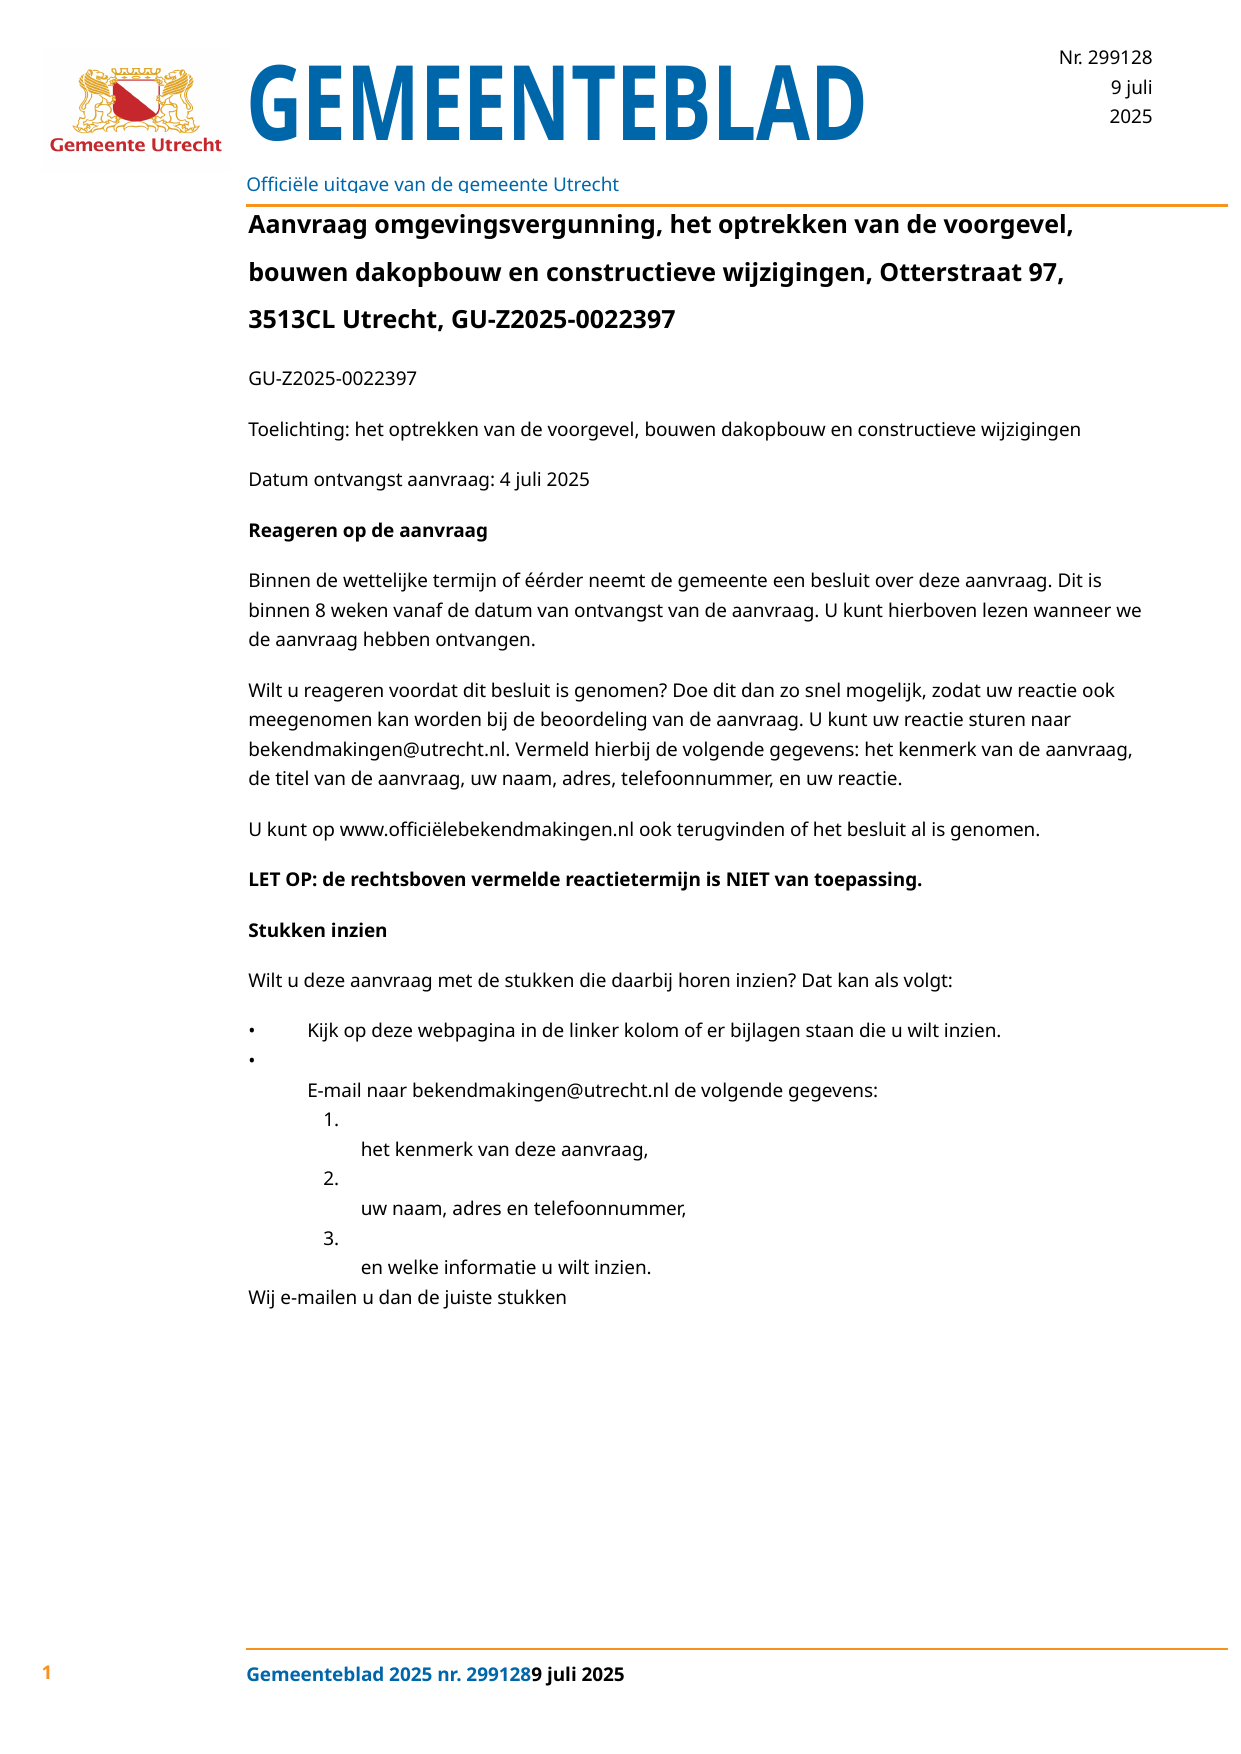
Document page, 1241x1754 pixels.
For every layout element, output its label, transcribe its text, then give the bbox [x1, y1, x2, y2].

text Wilt u deze aanvraag met de stukken die daarbij horen inzien? Dat kan als volgt: [248, 967, 1152, 993]
text Aanvraag omgevingsvergunning, het optrekken van de voorgevel, bouwen dakopbouw en constructieve wijzigingen, Otterstraat 97, 3513CL Utrecht, GU-Z2025-0022397 [248, 207, 1152, 336]
text Toelichting: het optrekken van de voorgevel, bouwen dakopbouw en constructieve wijzigingen [248, 416, 1152, 442]
list E-mail naar bekendmakingen@utrecht.nl de volgende gegevens: [248, 1077, 1152, 1102]
text Datum ontvangst aanvraag: 4 juli 2025 [248, 466, 1152, 492]
text Binnen de wettelijke termijn of éérder neemt de gemeente een besluit over deze aanvraag. Dit is binnen 8 weken vanaf de datum van ontvangst van de aanvraag. U kunt hierboven lezen wanneer we de aanvraag hebben ontvangen. [248, 567, 1152, 652]
text Wij e-mailen u dan de juiste stukken [248, 1284, 1152, 1309]
list uw naam, adres en telefoonnummer, [323, 1195, 1152, 1221]
list Kijk op deze webpagina in de linker kolom of er bijlagen staan die u wilt inzien. [248, 1018, 1152, 1043]
list en welke informatie u wilt inzien. [323, 1254, 1152, 1280]
text Wilt u reageren voordat dit besluit is genomen? Doe dit dan zo snel mogelijk, zodat uw reactie ook meegenomen kan worden bij de beoordeling van de aanvraag. U kunt uw reactie sturen naar bekendmakingen@utrecht.nl. Vermeld hierbij de volgende gegevens: het kenmerk van de aanvraag, de titel van de aanvraag, uw naam, adres, telefoonnummer, en uw reactie. [248, 677, 1152, 791]
text U kunt op www.officiëlebekendmakingen.nl ook terugvinden of het besluit al is genomen. [248, 816, 1152, 842]
text LET OP: de rechtsboven vermelde reactietermijn is NIET van toepassing. [248, 866, 1152, 892]
picture [41, 47, 231, 172]
list het kenmerk van deze aanvraag, [323, 1136, 1152, 1162]
text Stukken inzien [248, 917, 1152, 942]
text GU-Z2025-0022397 [248, 366, 1152, 391]
text Reageren op de aanvraag [248, 517, 1152, 542]
